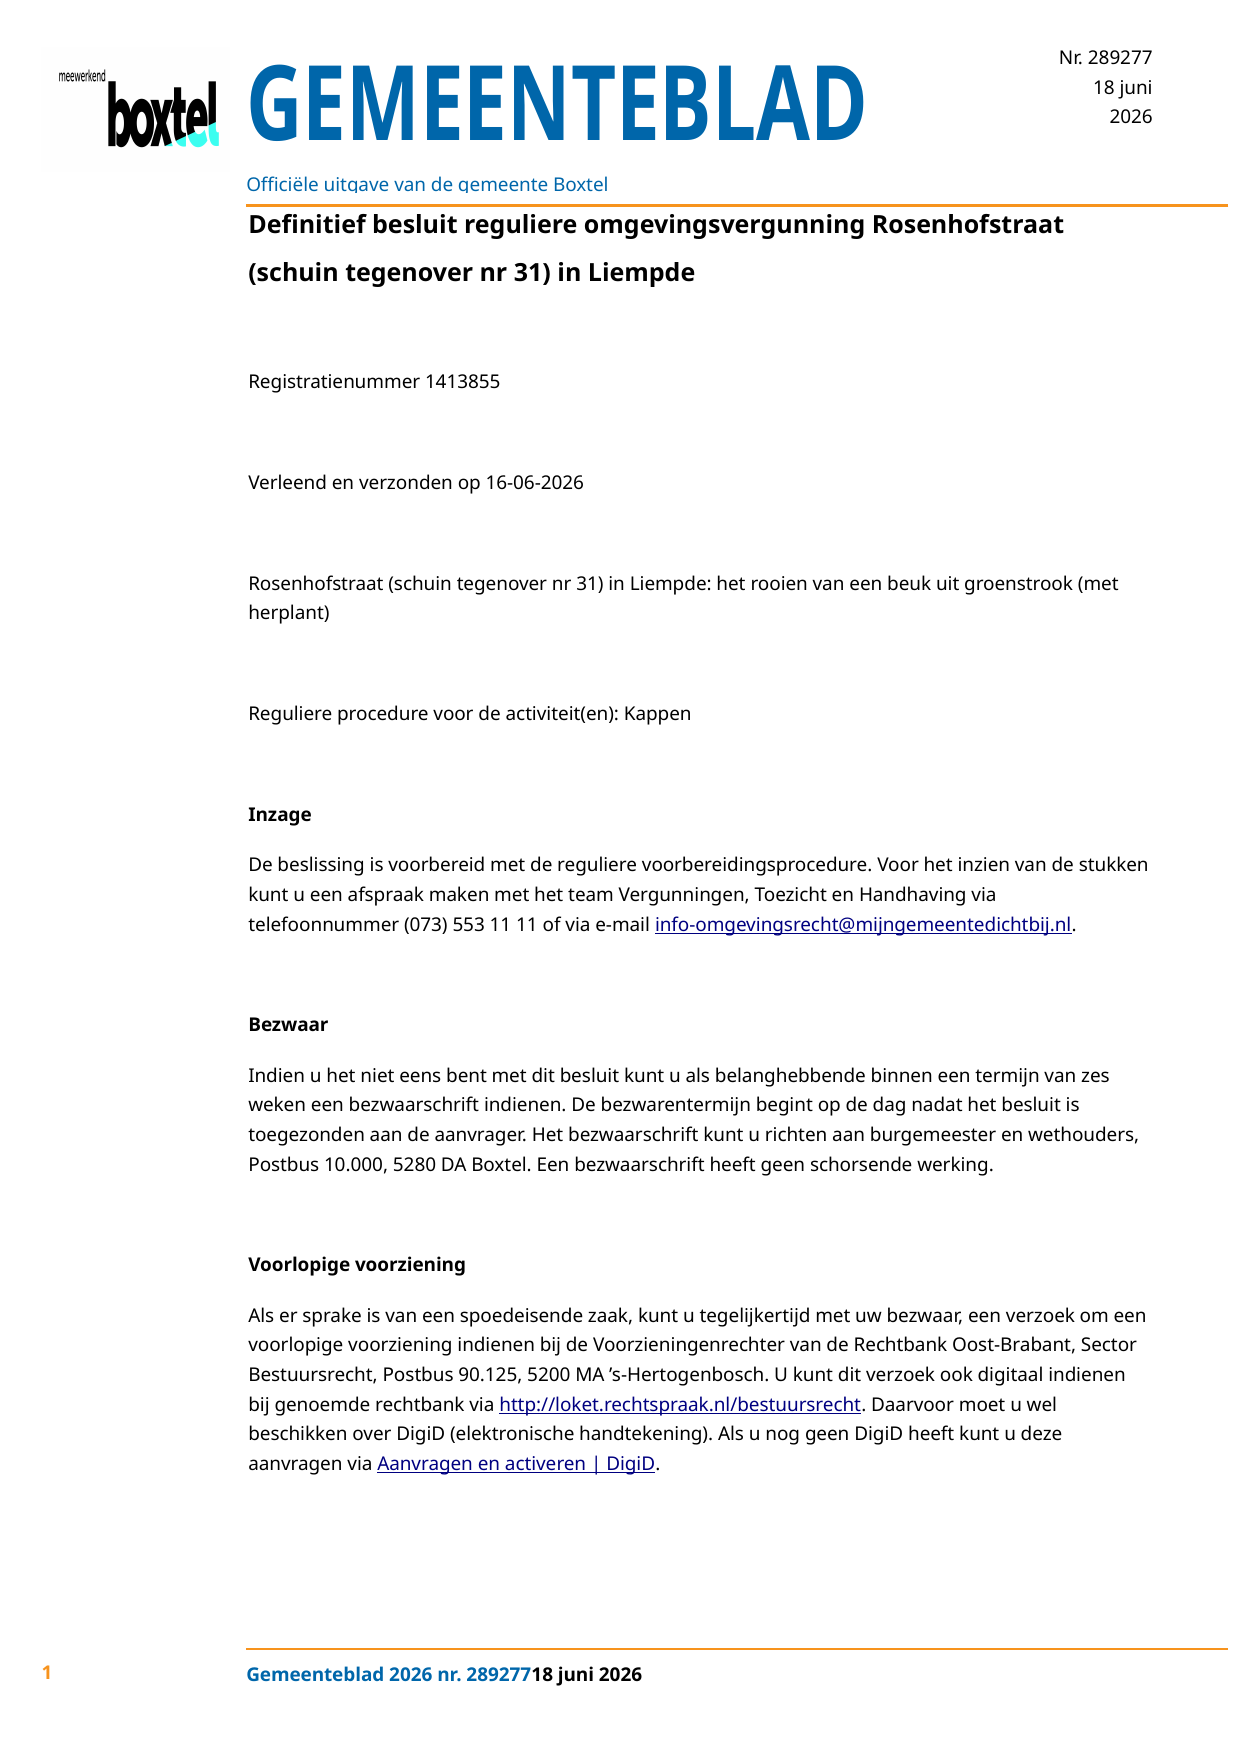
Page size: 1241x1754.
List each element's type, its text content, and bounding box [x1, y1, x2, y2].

text Inzage [248, 801, 1152, 827]
text De beslissing is voorbereid met de reguliere voorbereidingsprocedure. Voor het inzien van de stukken kunt u een afspraak maken met het team Vergunningen, Toezicht en Handhaving via telefoonnummer (073) 553 11 11 of via e-mail info-omgevingsrecht@mijngemeentedichtbij.nl. [248, 852, 1152, 937]
text Voorlopige voorziening [248, 1252, 1152, 1277]
text Indien u het niet eens bent met dit besluit kunt u als belanghebbende binnen een termijn van zes weken een bezwaarschrift indienen. De bezwarentermijn begint op de dag nadat het besluit is toegezonden aan de aanvrager. Het bezwaarschrift kunt u richten aan burgemeester en wethouders, Postbus 10.000, 5280 DA Boxtel. Een bezwaarschrift heeft geen schorsende werking. [248, 1062, 1152, 1177]
picture [41, 47, 231, 172]
text Bezwaar [248, 1012, 1152, 1037]
text Reguliere procedure voor de activiteit(en): Kappen [248, 700, 1152, 726]
text Verleend en verzonden op 16-06-2026 [248, 469, 1152, 495]
text Registratienummer 1413855 [248, 368, 1152, 394]
text Als er sprake is van een spoedeisende zaak, kunt u tegelijkertijd met uw bezwaar, een verzoek om een voorlopige voorziening indienen bij de Voorzieningenrechter van de Rechtbank Oost-Brabant, Sector Bestuursrecht, Postbus 90.125, 5200 MA ’s-Hertogenbosch. U kunt dit verzoek ook digitaal indienen bij genoemde rechtbank via http://loket.rechtspraak.nl/bestuursrecht. Daarvoor moet u wel beschikken over DigiD (elektronische handtekening). Als u nog geen DigiD heeft kunt u deze aanvragen via Aanvragen en activeren | DigiD. [248, 1302, 1152, 1476]
text Rosenhofstraat (schuin tegenover nr 31) in Liempde: het rooien van een beuk uit groenstrook (met herplant) [248, 570, 1152, 625]
text Definitief besluit reguliere omgevingsvergunning Rosenhofstraat (schuin tegenover nr 31) in Liempde [248, 207, 1152, 288]
